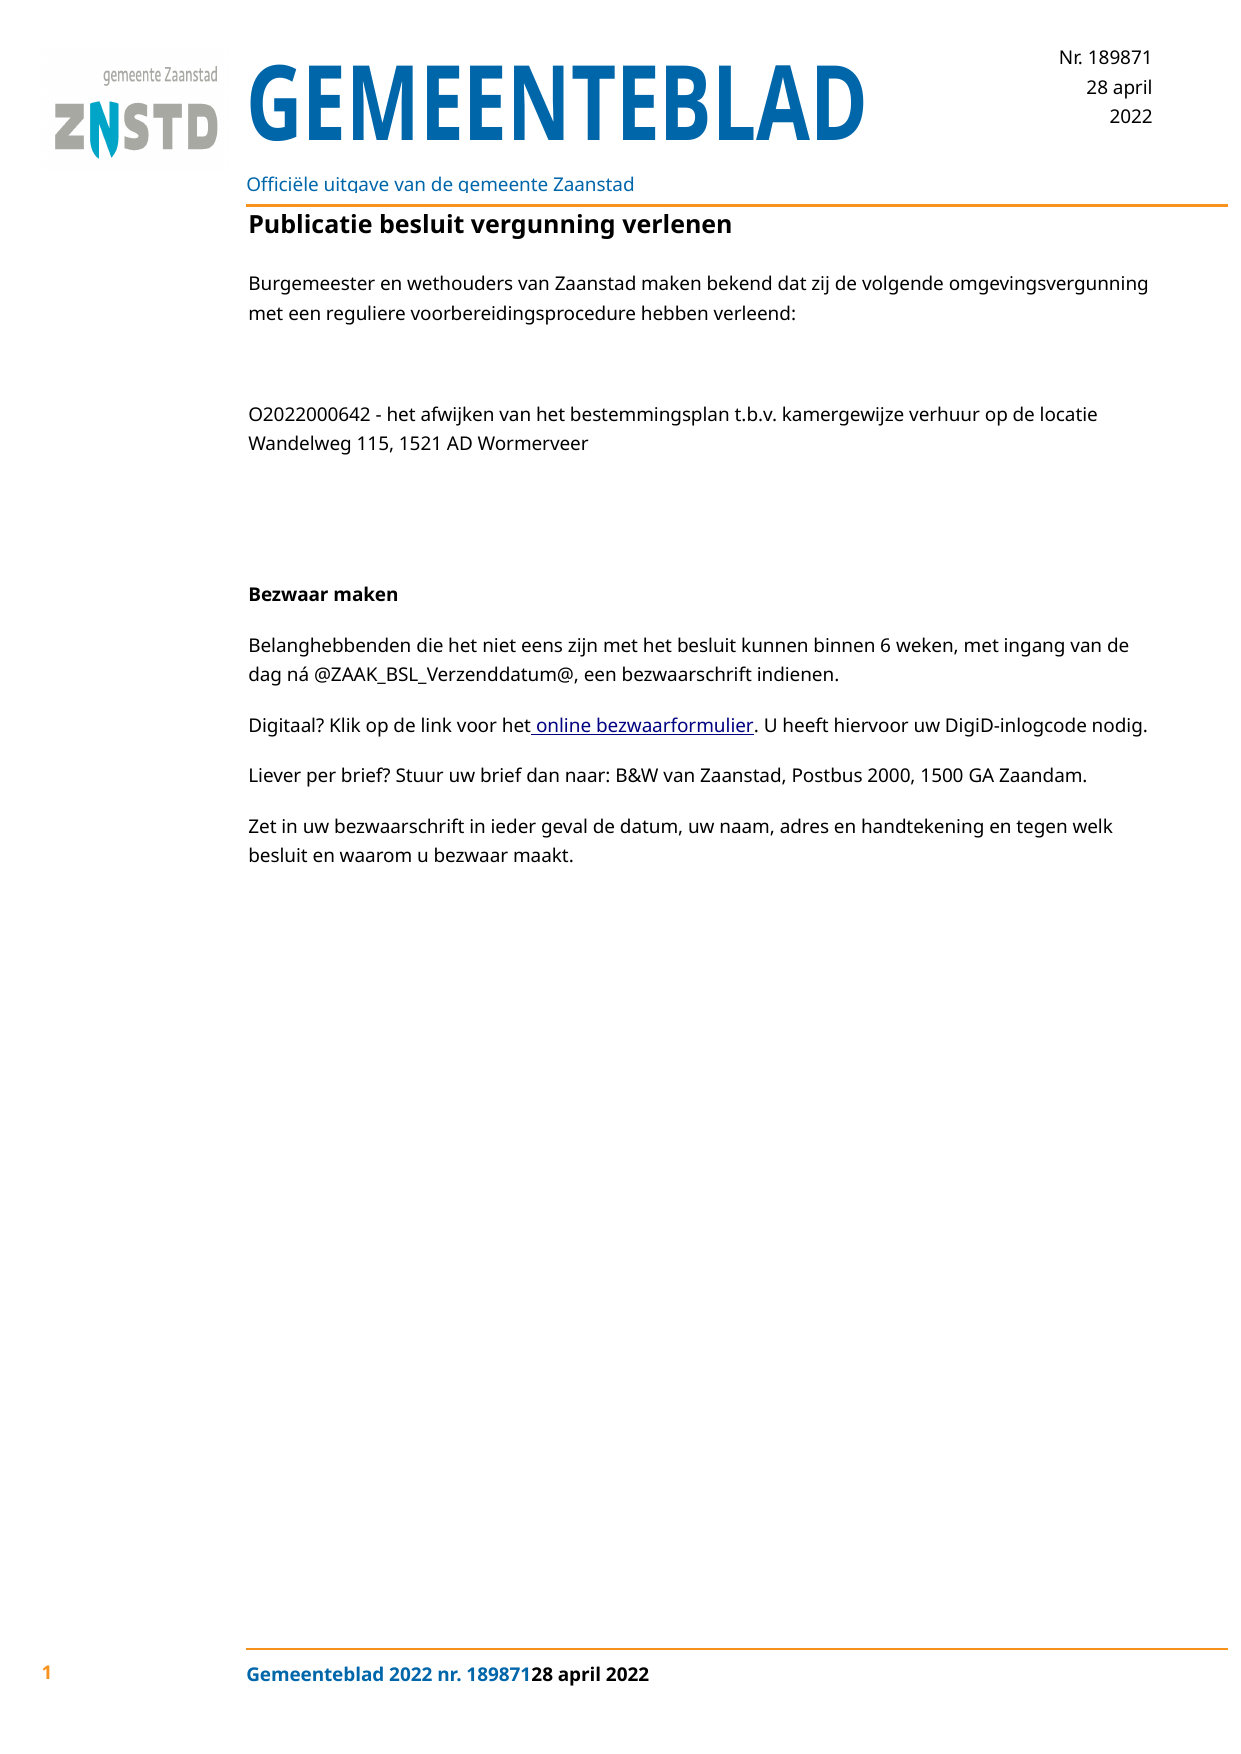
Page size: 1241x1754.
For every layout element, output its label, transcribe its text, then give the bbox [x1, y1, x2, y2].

text Zet in uw bezwaarschrift in ieder geval de datum, uw naam, adres en handtekening en tegen welk besluit en waarom u bezwaar maakt. [248, 813, 1152, 868]
text Bezwaar maken [248, 582, 1152, 607]
text O2022000642 - het afwijken van het bestemmingsplan t.b.v. kamergewijze verhuur op de locatie Wandelweg 115, 1521 AD Wormerveer [248, 401, 1152, 456]
text Digitaal? Klik op de link voor het online bezwaarformulier. U heeft hiervoor uw DigiD-inlogcode nodig. [248, 712, 1152, 738]
text Liever per brief? Stuur uw brief dan naar: B&W van Zaanstad, Postbus 2000, 1500 GA Zaandam. [248, 762, 1152, 788]
text Burgemeester en wethouders van Zaanstad maken bekend dat zij de volgende omgevingsvergunning met een reguliere voorbereidingsprocedure hebben verleend: [248, 270, 1152, 326]
text Belanghebbenden die het niet eens zijn met het besluit kunnen binnen 6 weken, met ingang van de dag ná @ZAAK_BSL_Verzenddatum@, een bezwaarschrift indienen. [248, 632, 1152, 687]
text Publicatie besluit vergunning verlenen [248, 207, 1152, 241]
picture [41, 47, 231, 172]
